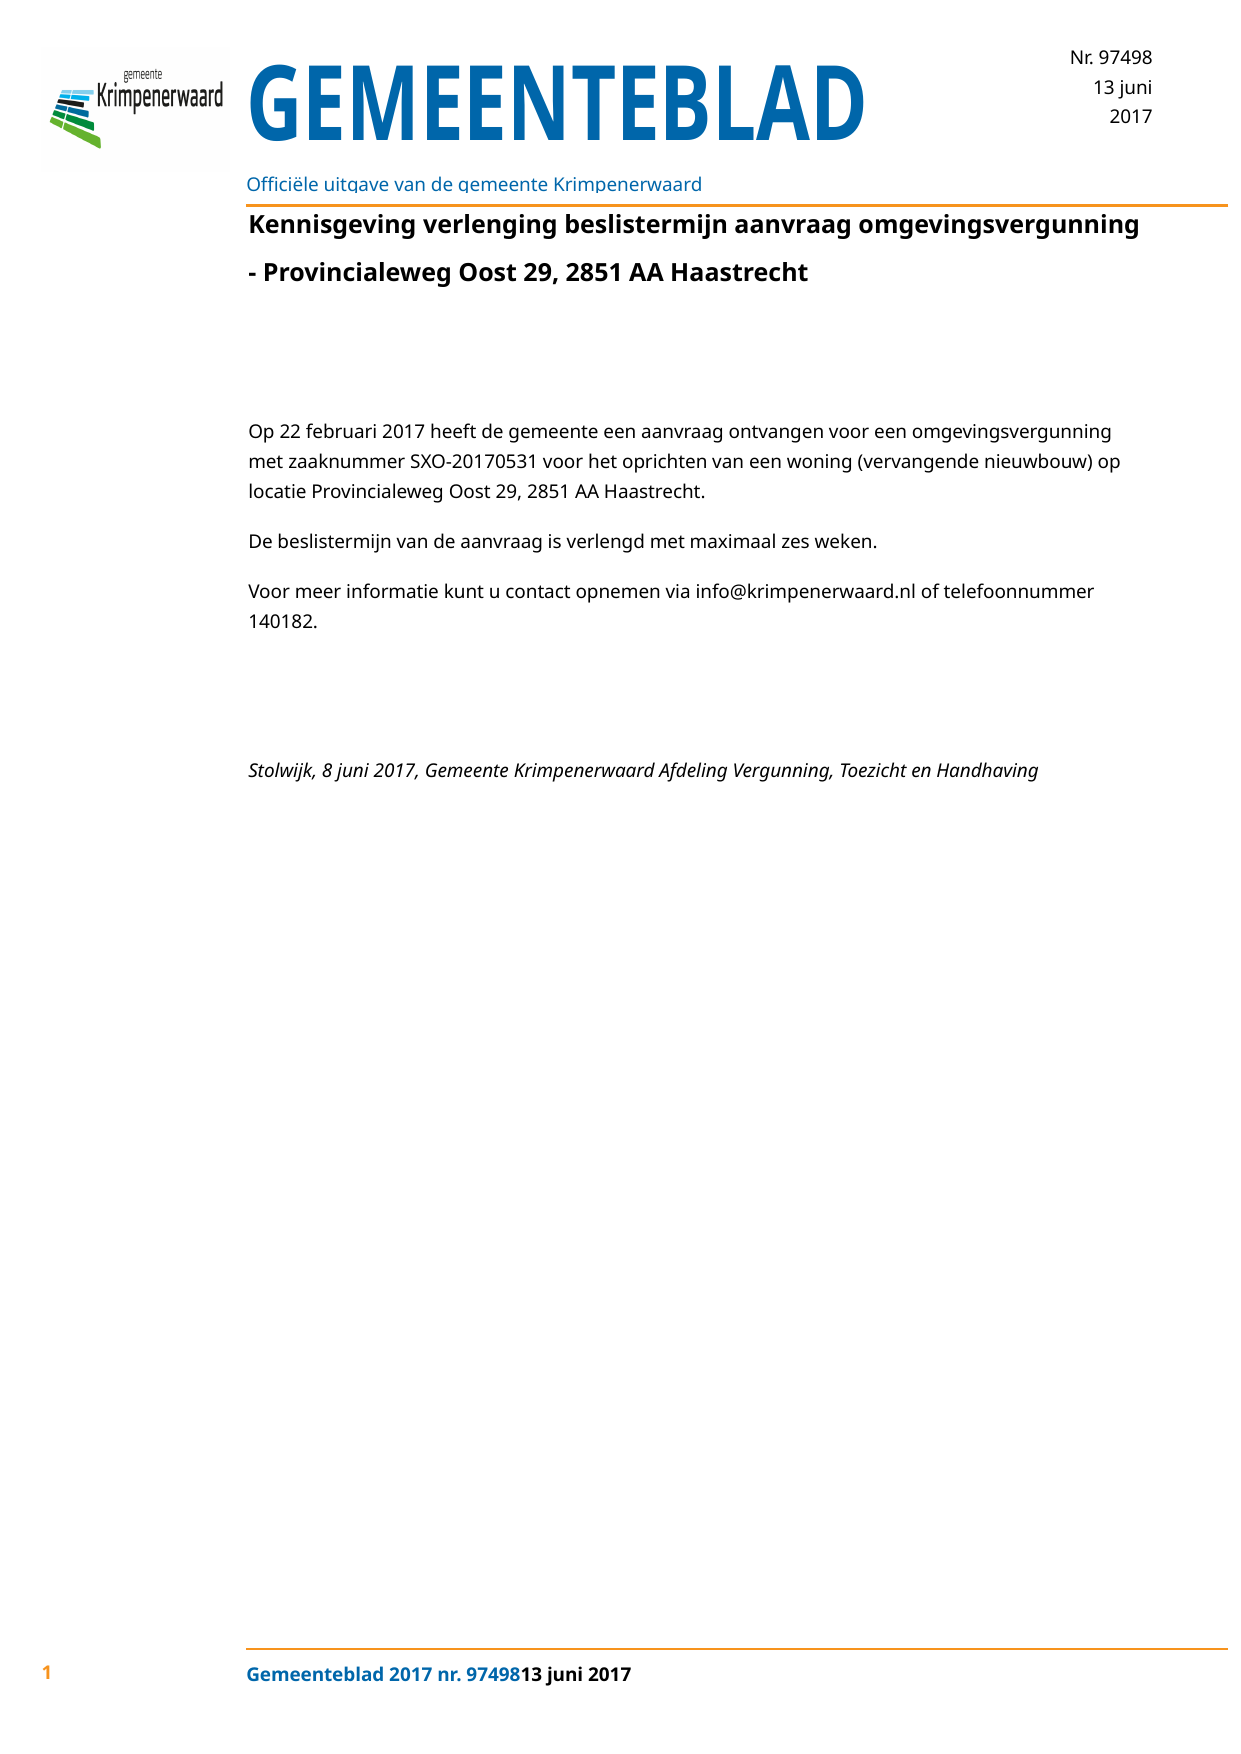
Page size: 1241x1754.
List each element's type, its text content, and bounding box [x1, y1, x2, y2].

picture [41, 47, 231, 172]
text Voor meer informatie kunt u contact opnemen via info@krimpenerwaard.nl of telefoonnummer 140182. [248, 579, 1152, 634]
text Stolwijk, 8 juni 2017, Gemeente Krimpenerwaard Afdeling Vergunning, Toezicht en Handhaving [248, 757, 1152, 783]
text De beslistermijn van de aanvraag is verlengd met maximaal zes weken. [248, 528, 1152, 554]
text Op 22 februari 2017 heeft de gemeente een aanvraag ontvangen voor een omgevingsvergunning met zaaknummer SXO-20170531 voor het oprichten van een woning (vervangende nieuwbouw) op locatie Provincialeweg Oost 29, 2851 AA Haastrecht. [248, 419, 1152, 504]
text Kennisgeving verlenging beslistermijn aanvraag omgevingsvergunning - Provincialeweg Oost 29, 2851 AA Haastrecht [248, 207, 1152, 288]
